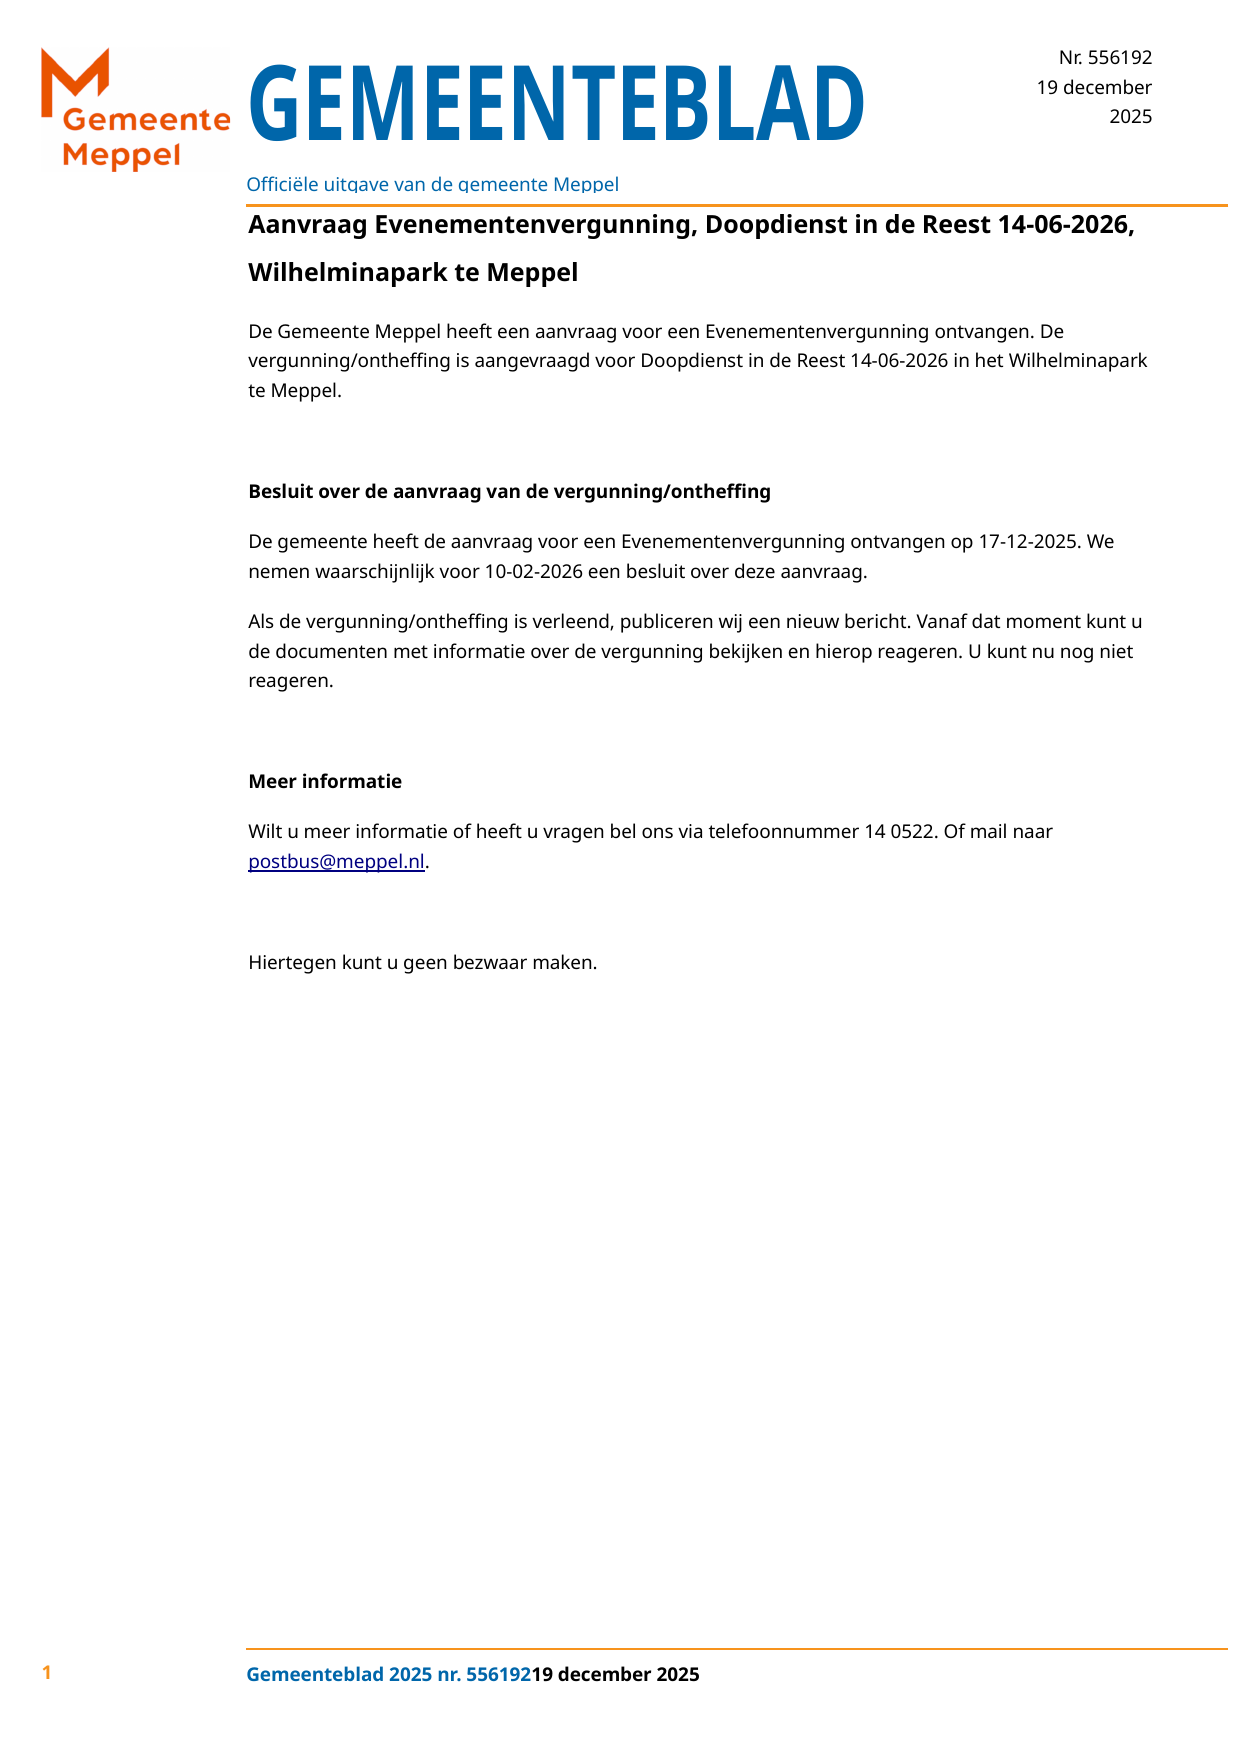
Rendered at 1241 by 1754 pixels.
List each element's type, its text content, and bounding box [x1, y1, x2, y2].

text Meer informatie [248, 768, 1152, 794]
text De Gemeente Meppel heeft een aanvraag voor een Evenementenvergunning ontvangen. De vergunning/ontheffing is aangevraagd voor Doopdienst in de Reest 14-06-2026 in het Wilhelminapark te Meppel. [248, 318, 1152, 403]
text Wilt u meer informatie of heeft u vragen bel ons via telefoonnummer 14 0522. Of mail naar postbus@meppel.nl. [248, 819, 1152, 874]
picture [41, 47, 231, 172]
text Aanvraag Evenementenvergunning, Doopdienst in de Reest 14-06-2026, Wilhelminapark te Meppel [248, 207, 1152, 288]
text Als de vergunning/ontheffing is verleend, publiceren wij een nieuw bericht. Vanaf dat moment kunt u de documenten met informatie over de vergunning bekijken en hierop reageren. U kunt nu nog niet reageren. [248, 608, 1152, 693]
text Besluit over de aanvraag van de vergunning/ontheffing [248, 478, 1152, 504]
text Hiertegen kunt u geen bezwaar maken. [248, 949, 1152, 975]
text De gemeente heeft de aanvraag voor een Evenementenvergunning ontvangen op 17-12-2025. We nemen waarschijnlijk voor 10-02-2026 een besluit over deze aanvraag. [248, 528, 1152, 584]
